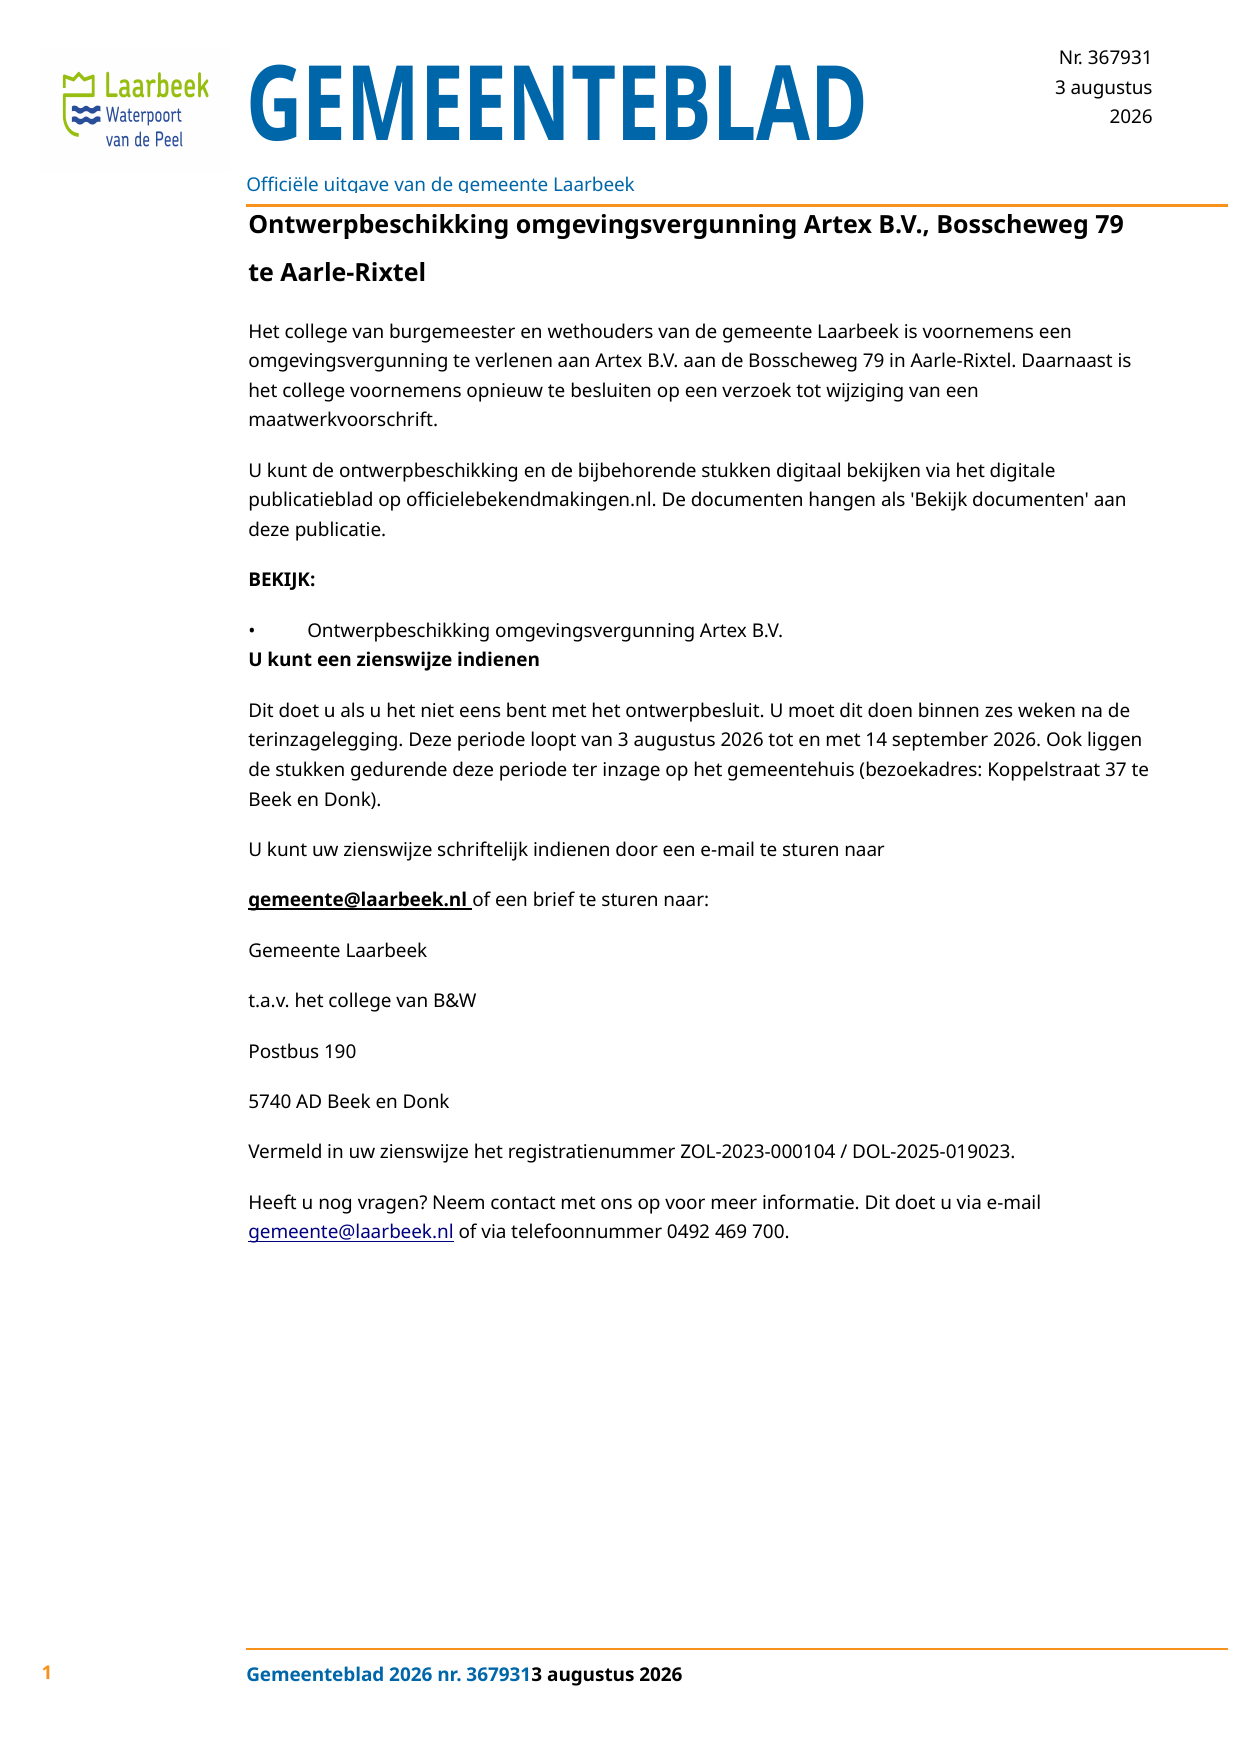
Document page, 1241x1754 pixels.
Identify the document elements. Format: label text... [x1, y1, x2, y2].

text Ontwerpbeschikking omgevingsvergunning Artex B.V., Bosscheweg 79 te Aarle-Rixtel [248, 207, 1152, 288]
text U kunt een zienswijze indienen [248, 647, 1152, 672]
text 5740 AD Beek en Donk [248, 1088, 1152, 1114]
list Ontwerpbeschikking omgevingsvergunning Artex B.V. [248, 617, 1152, 643]
text gemeente@laarbeek.nl of een brief te sturen naar: [248, 887, 1152, 912]
text Het college van burgemeester en wethouders van de gemeente Laarbeek is voornemens een omgevingsvergunning te verlenen aan Artex B.V. aan de Bosscheweg 79 in Aarle-Rixtel. Daarnaast is het college voornemens opnieuw te besluiten op een verzoek tot wijziging van een maatwerkvoorschrift. [248, 318, 1152, 432]
picture [41, 47, 231, 172]
text U kunt uw zienswijze schriftelijk indienen door een e-mail te sturen naar [248, 836, 1152, 862]
text Dit doet u als u het niet eens bent met het ontwerpbesluit. U moet dit doen binnen zes weken na de terinzagelegging. Deze periode loopt van 3 augustus 2026 tot en met 14 september 2026. Ook liggen de stukken gedurende deze periode ter inzage op het gemeentehuis (bezoekadres: Koppelstraat 37 te Beek en Donk). [248, 697, 1152, 812]
text BEKIJK: [248, 567, 1152, 592]
text Gemeente Laarbeek [248, 937, 1152, 963]
text Vermeld in uw zienswijze het registratienummer ZOL-2023-000104 / DOL-2025-019023. [248, 1139, 1152, 1164]
text t.a.v. het college van B&W [248, 987, 1152, 1013]
text Heeft u nog vragen? Neem contact met ons op voor meer informatie. Dit doet u via e-mail gemeente@laarbeek.nl of via telefoonnummer 0492 469 700. [248, 1189, 1152, 1244]
text U kunt de ontwerpbeschikking en de bijbehorende stukken digitaal bekijken via het digitale publicatieblad op officielebekendmakingen.nl. De documenten hangen als 'Bekijk documenten' aan deze publicatie. [248, 457, 1152, 542]
text Postbus 190 [248, 1038, 1152, 1064]
